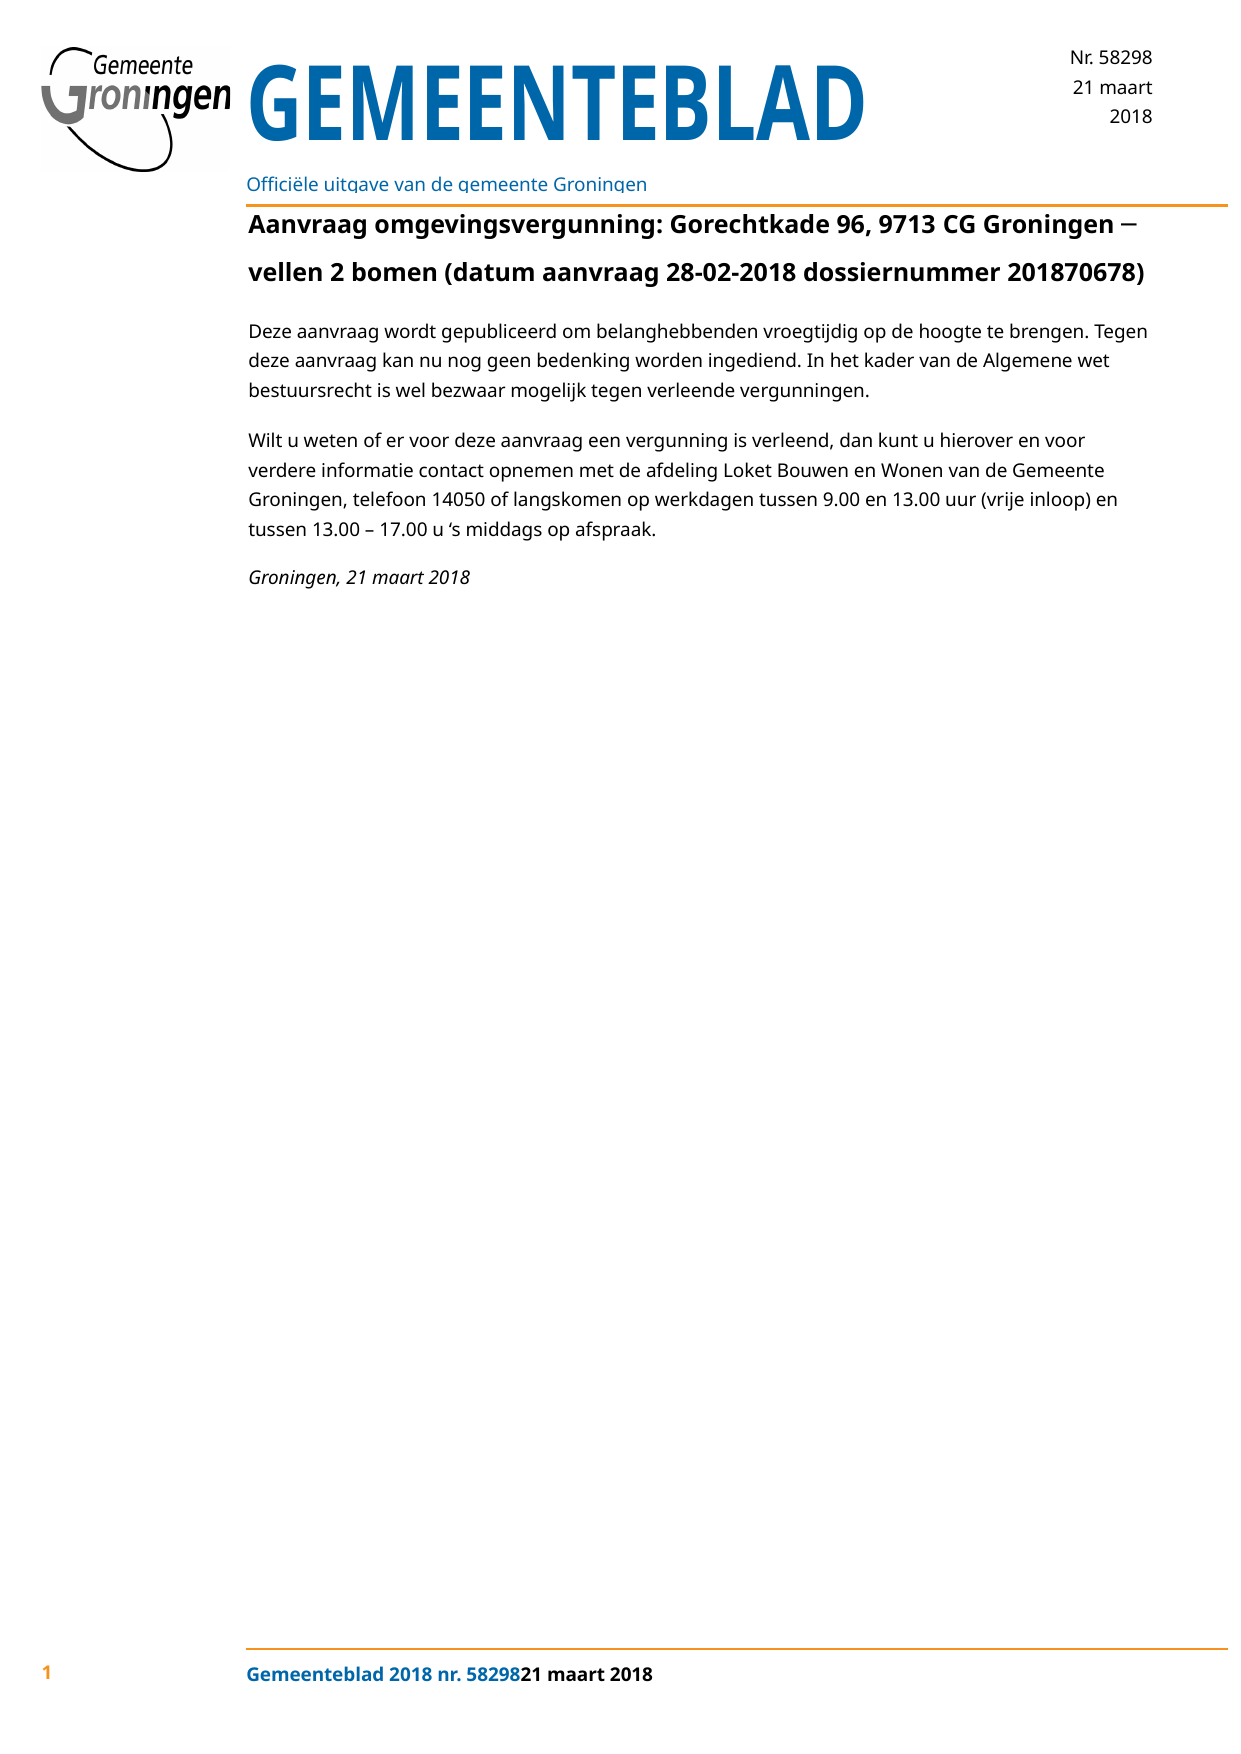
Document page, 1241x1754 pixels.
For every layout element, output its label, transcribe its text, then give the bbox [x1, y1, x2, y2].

picture [41, 47, 231, 172]
text Deze aanvraag wordt gepubliceerd om belanghebbenden vroegtijdig op de hoogte te brengen. Tegen deze aanvraag kan nu nog geen bedenking worden ingediend. In het kader van de Algemene wet bestuursrecht is wel bezwaar mogelijk tegen verleende vergunningen. [248, 318, 1152, 403]
text Groningen, 21 maart 2018 [248, 564, 1152, 590]
text Aanvraag omgevingsvergunning: Gorechtkade 96, 9713 CG Groningen ─ vellen 2 bomen (datum aanvraag 28-02-2018 dossiernummer 201870678) [248, 207, 1152, 288]
text Wilt u weten of er voor deze aanvraag een vergunning is verleend, dan kunt u hierover en voor verdere informatie contact opnemen met de afdeling Loket Bouwen en Wonen van de Gemeente Groningen, telefoon 14050 of langskomen op werkdagen tussen 9.00 en 13.00 uur (vrije inloop) en tussen 13.00 – 17.00 u ‘s middags op afspraak. [248, 427, 1152, 542]
